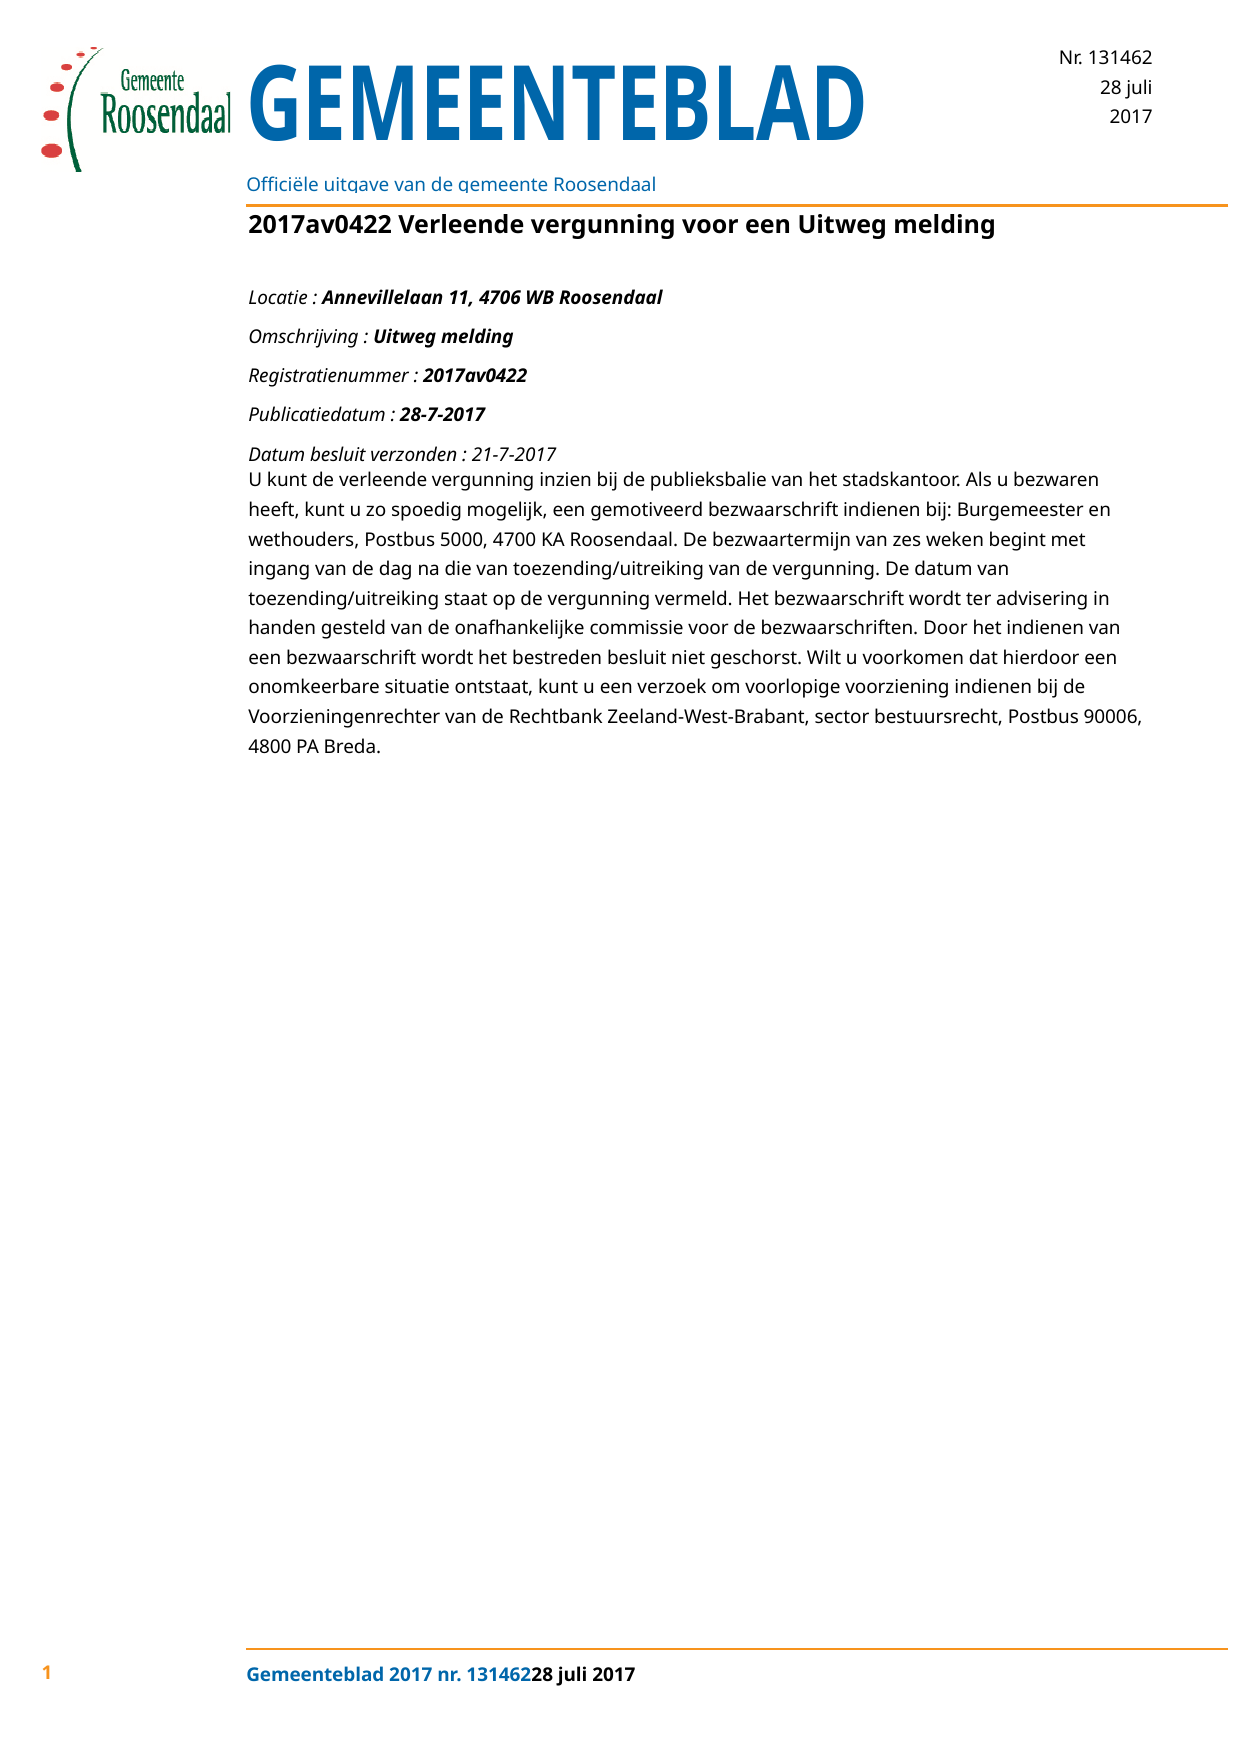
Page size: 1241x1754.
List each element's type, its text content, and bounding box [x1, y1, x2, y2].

text Datum besluit verzonden : 21-7-2017 [248, 441, 1152, 467]
text Omschrijving : Uitweg melding [248, 323, 1152, 349]
text Registratienummer : 2017av0422 [248, 362, 1152, 388]
text 2017av0422 Verleende vergunning voor een Uitweg melding [248, 207, 1152, 241]
text Locatie : Annevillelaan 11, 4706 WB Roosendaal [248, 284, 1152, 309]
picture [41, 47, 231, 172]
text U kunt de verleende vergunning inzien bij de publieksbalie van het stadskantoor. Als u bezwaren heeft, kunt u zo spoedig mogelijk, een gemotiveerd bezwaarschrift indienen bij: Burgemeester en wethouders, Postbus 5000, 4700 KA Roosendaal. De bezwaartermijn van zes weken begint met ingang van de dag na die van toezending/uitreiking van de vergunning. De datum van toezending/uitreiking staat op de vergunning vermeld. Het bezwaarschrift wordt ter advisering in handen gesteld van de onafhankelijke commissie voor de bezwaarschriften. Door het indienen van een bezwaarschrift wordt het bestreden besluit niet geschorst. Wilt u voorkomen dat hierdoor een onomkeerbare situatie ontstaat, kunt u een verzoek om voorlopige voorziening indienen bij de Voorzieningenrechter van de Rechtbank Zeeland-West-Brabant, sector bestuursrecht, Postbus 90006, 4800 PA Breda. [248, 467, 1152, 759]
text Publicatiedatum : 28-7-2017 [248, 402, 1152, 427]
